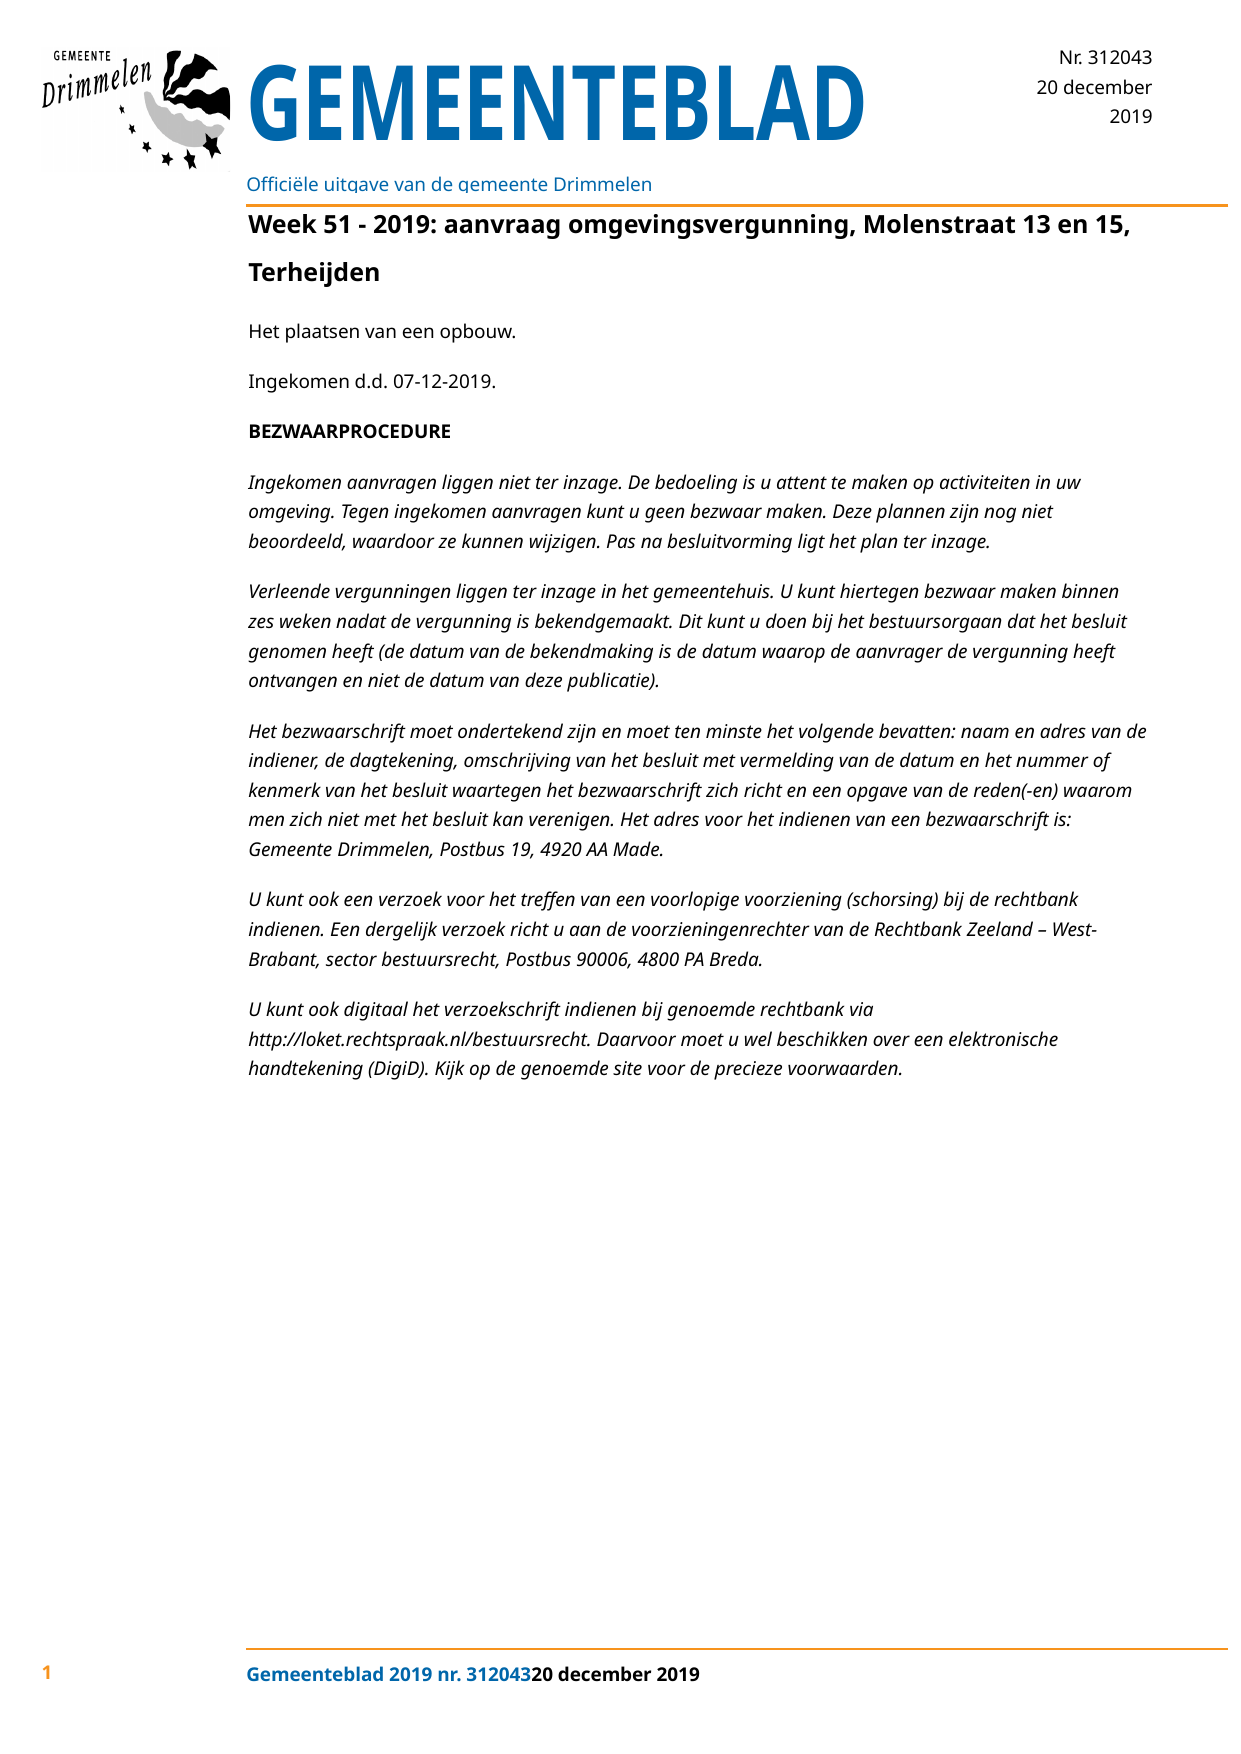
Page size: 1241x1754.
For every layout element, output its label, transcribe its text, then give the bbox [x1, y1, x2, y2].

text Het plaatsen van een opbouw. [248, 318, 1152, 344]
text Verleende vergunningen liggen ter inzage in het gemeentehuis. U kunt hiertegen bezwaar maken binnen zes weken nadat de vergunning is bekendgemaakt. Dit kunt u doen bij het bestuursorgaan dat het besluit genomen heeft (de datum van de bekendmaking is de datum waarop de aanvrager de vergunning heeft ontvangen en niet de datum van deze publicatie). [248, 579, 1152, 693]
text Ingekomen aanvragen liggen niet ter inzage. De bedoeling is u attent te maken op activiteiten in uw omgeving. Tegen ingekomen aanvragen kunt u geen bezwaar maken. Deze plannen zijn nog niet beoordeeld, waardoor ze kunnen wijzigen. Pas na besluitvorming ligt het plan ter inzage. [248, 469, 1152, 554]
picture [41, 47, 231, 172]
text U kunt ook digitaal het verzoekschrift indienen bij genoemde rechtbank via http://loket.rechtspraak.nl/bestuursrecht. Daarvoor moet u wel beschikken over een elektronische handtekening (DigiD). Kijk op de genoemde site voor de precieze voorwaarden. [248, 996, 1152, 1081]
text Week 51 - 2019: aanvraag omgevingsvergunning, Molenstraat 13 en 15, Terheijden [248, 207, 1152, 288]
text Ingekomen d.d. 07-12-2019. [248, 368, 1152, 394]
text Het bezwaarschrift moet ondertekend zijn en moet ten minste het volgende bevatten: naam en adres van de indiener, de dagtekening, omschrijving van het besluit met vermelding van de datum en het nummer of kenmerk van het besluit waartegen het bezwaarschrift zich richt en een opgave van de reden(-en) waarom men zich niet met het besluit kan verenigen. Het adres voor het indienen van een bezwaarschrift is: Gemeente Drimmelen, Postbus 19, 4920 AA Made. [248, 718, 1152, 862]
text U kunt ook een verzoek voor het treffen van een voorlopige voorziening (schorsing) bij de rechtbank indienen. Een dergelijk verzoek richt u aan de voorzieningenrechter van de Rechtbank Zeeland – West-Brabant, sector bestuursrecht, Postbus 90006, 4800 PA Breda. [248, 887, 1152, 972]
text BEZWAARPROCEDURE [248, 419, 1152, 444]
